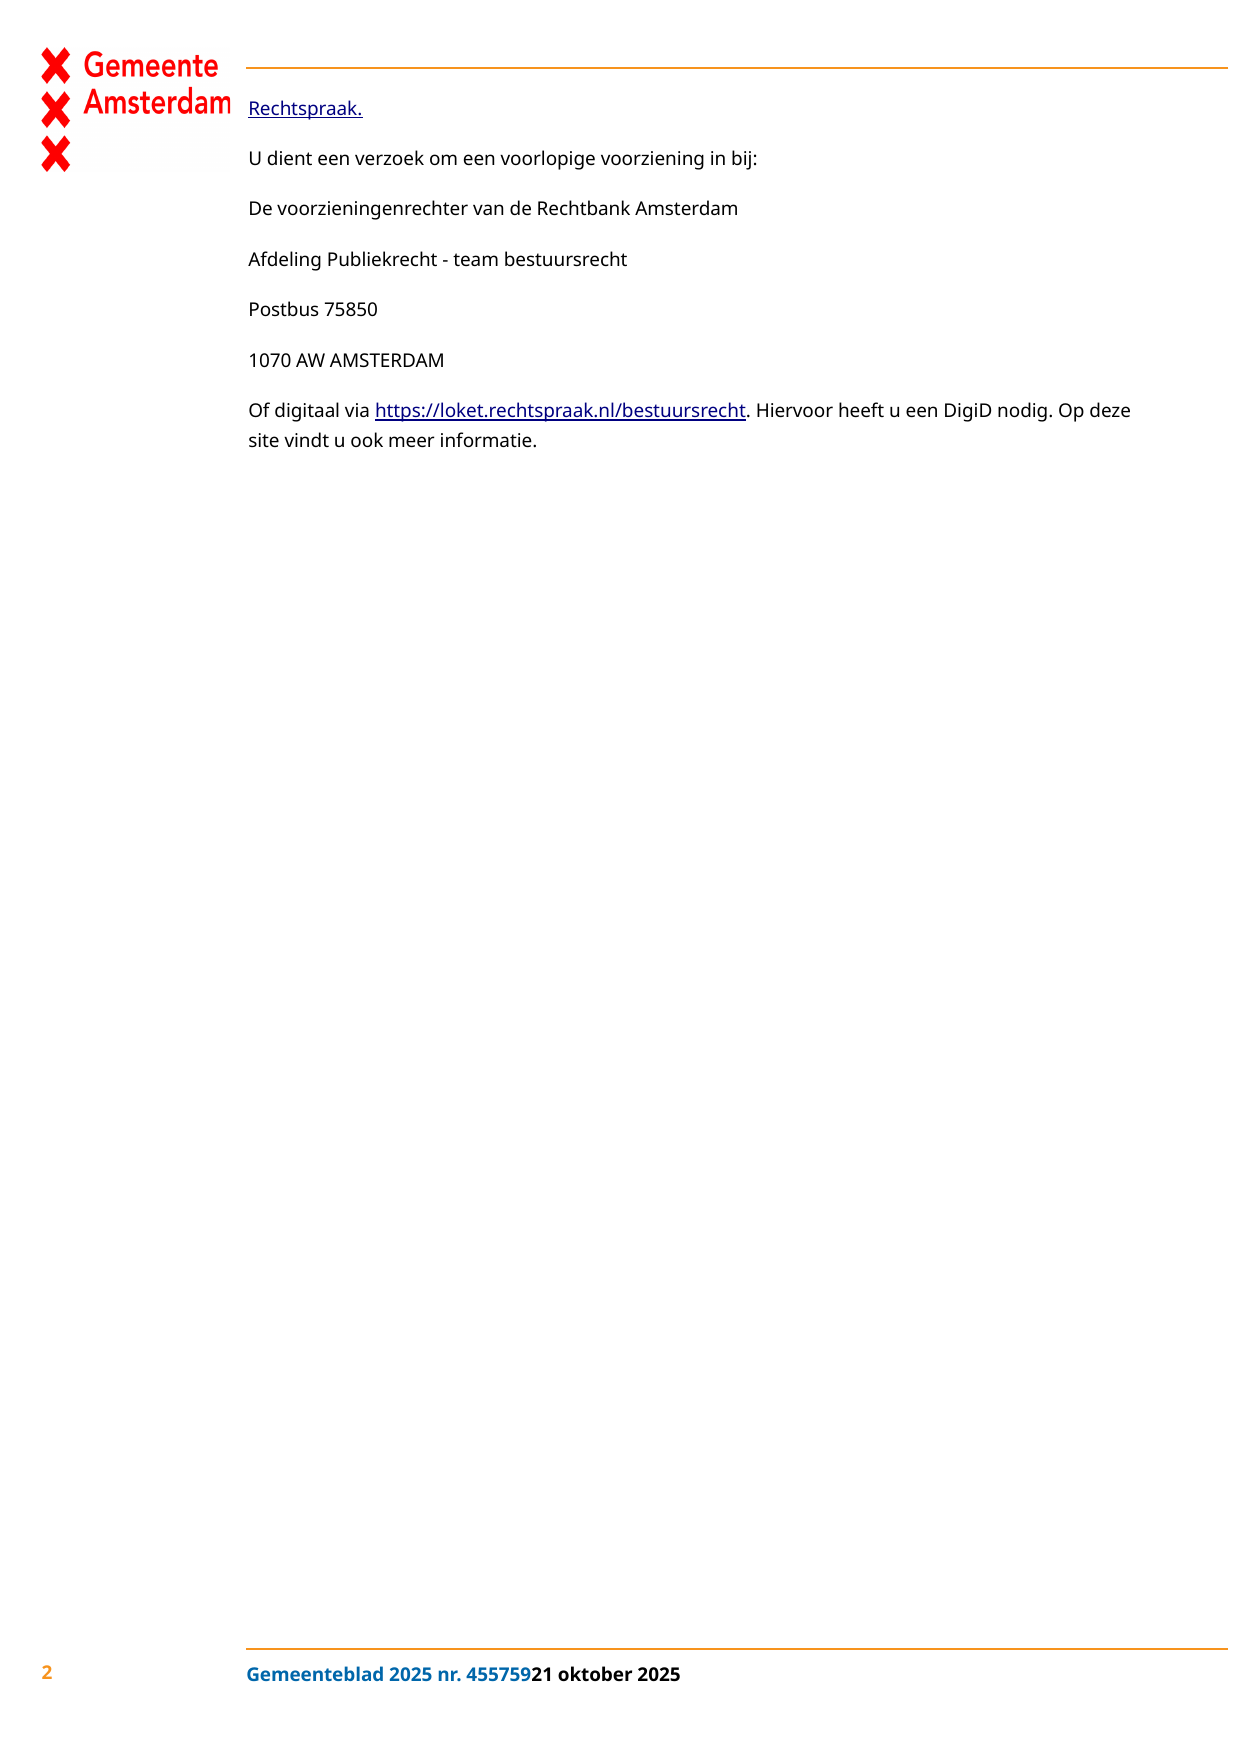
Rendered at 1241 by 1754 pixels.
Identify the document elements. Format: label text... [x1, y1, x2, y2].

text Postbus 75850 [248, 296, 1152, 322]
text Rechtspraak. [248, 95, 1152, 121]
text Afdeling Publiekrecht - team bestuursrecht [248, 246, 1152, 272]
text Of digitaal via https://loket.rechtspraak.nl/bestuursrecht. Hiervoor heeft u een DigiD nodig. Op deze site vindt u ook meer informatie. [248, 397, 1152, 453]
picture [41, 47, 231, 172]
text De voorzieningenrechter van de Rechtbank Amsterdam [248, 196, 1152, 221]
text U dient een verzoek om een voorlopige voorziening in bij: [248, 145, 1152, 171]
text 1070 AW AMSTERDAM [248, 347, 1152, 373]
